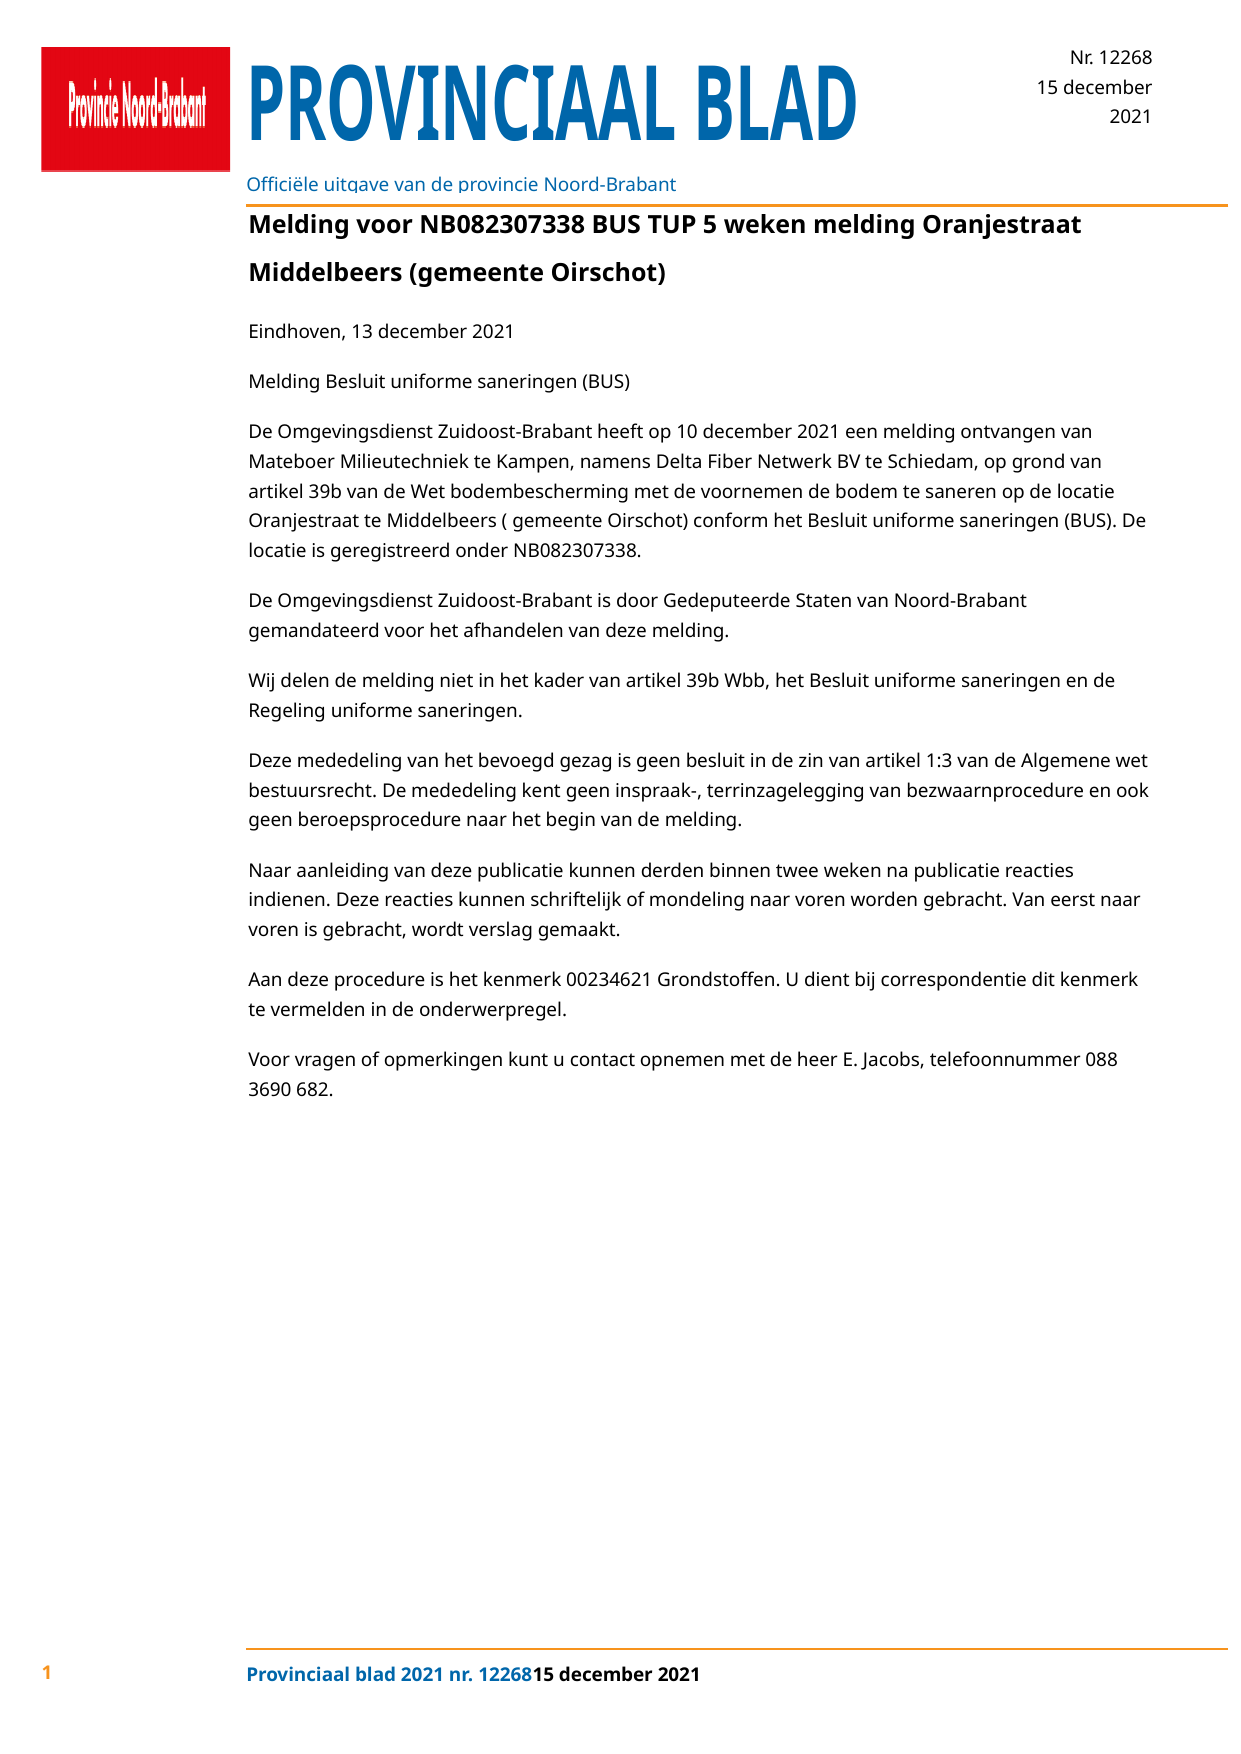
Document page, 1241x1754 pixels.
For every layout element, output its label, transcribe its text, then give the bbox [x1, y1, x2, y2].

text De Omgevingsdienst Zuidoost-Brabant heeft op 10 december 2021 een melding ontvangen van Mateboer Milieutechniek te Kampen, namens Delta Fiber Netwerk BV te Schiedam, op grond van artikel 39b van de Wet bodembescherming met de voornemen de bodem te saneren op de locatie Oranjestraat te Middelbeers ( gemeente Oirschot) conform het Besluit uniforme saneringen (BUS). De locatie is geregistreerd onder NB082307338. [248, 419, 1152, 563]
text De Omgevingsdienst Zuidoost-Brabant is door Gedeputeerde Staten van Noord-Brabant gemandateerd voor het afhandelen van deze melding. [248, 587, 1152, 643]
picture [41, 47, 231, 172]
text Naar aanleiding van deze publicatie kunnen derden binnen twee weken na publicatie reacties indienen. Deze reacties kunnen schriftelijk of mondeling naar voren worden gebracht. Van eerst naar voren is gebracht, wordt verslag gemaakt. [248, 857, 1152, 942]
text Deze mededeling van het bevoegd gezag is geen besluit in de zin van artikel 1:3 van de Algemene wet bestuursrecht. De mededeling kent geen inspraak-, terrinzagelegging van bezwaarnprocedure en ook geen beroepsprocedure naar het begin van de melding. [248, 747, 1152, 832]
text Voor vragen of opmerkingen kunt u contact opnemen met de heer E. Jacobs, telefoonnummer 088 3690 682. [248, 1047, 1152, 1102]
text Wij delen de melding niet in het kader van artikel 39b Wbb, het Besluit uniforme saneringen en de Regeling uniforme saneringen. [248, 667, 1152, 723]
text Aan deze procedure is het kenmerk 00234621 Grondstoffen. U dient bij correspondentie dit kenmerk te vermelden in de onderwerpregel. [248, 967, 1152, 1022]
text Melding voor NB082307338 BUS TUP 5 weken melding Oranjestraat Middelbeers (gemeente Oirschot) [248, 207, 1152, 288]
text Eindhoven, 13 december 2021 [248, 318, 1152, 344]
text Melding Besluit uniforme saneringen (BUS) [248, 368, 1152, 394]
